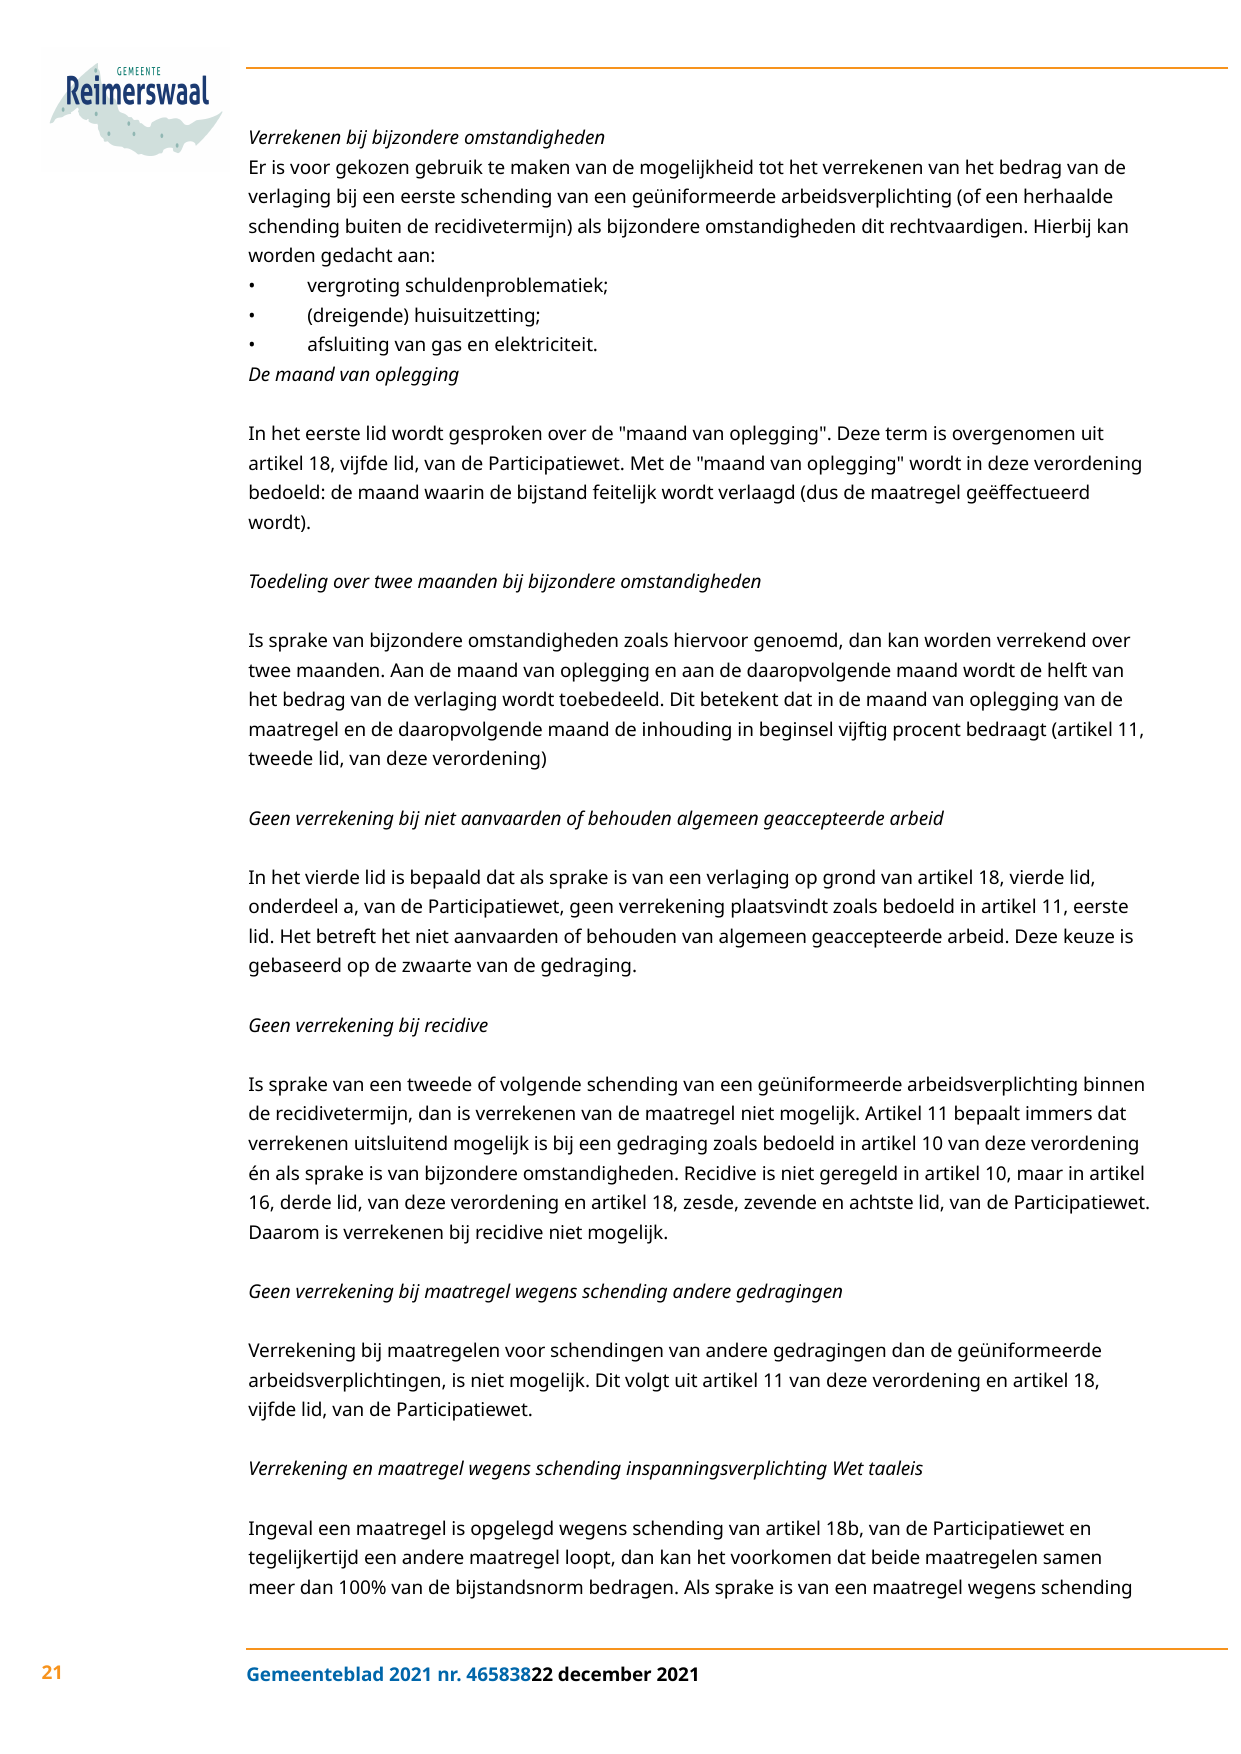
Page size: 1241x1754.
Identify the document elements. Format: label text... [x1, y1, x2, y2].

list (dreigende) huisuitzetting; [248, 302, 1152, 328]
text Ingeval een maatregel is opgelegd wegens schending van artikel 18b, van de Participatiewet en tegelijkertijd een andere maatregel loopt, dan kan het voorkomen dat beide maatregelen samen meer dan 100% van de bijstandsnorm bedragen. Als sprake is van een maatregel wegens schending [248, 1515, 1152, 1600]
list afsluiting van gas en elektriciteit. [248, 331, 1152, 357]
text Verrekening en maatregel wegens schending inspanningsverplichting Wet taaleis [248, 1456, 1152, 1481]
text Geen verrekening bij niet aanvaarden of behouden algemeen geaccepteerde arbeid [248, 805, 1152, 831]
text Toedeling over twee maanden bij bijzondere omstandigheden [248, 568, 1152, 594]
text Verrekenen bij bijzondere omstandigheden [248, 124, 1152, 150]
list vergroting schuldenproblematiek; [248, 272, 1152, 298]
text Is sprake van bijzondere omstandigheden zoals hiervoor genoemd, dan kan worden verrekend over twee maanden. Aan de maand van oplegging en aan de daaropvolgende maand wordt de helft van het bedrag van de verlaging wordt toebedeeld. Dit betekent dat in de maand van oplegging van de maatregel en de daaropvolgende maand de inhouding in beginsel vijftig procent bedraagt (artikel 11, tweede lid, van deze verordening) [248, 627, 1152, 771]
text Geen verrekening bij maatregel wegens schending andere gedragingen [248, 1278, 1152, 1304]
text Is sprake van een tweede of volgende schending van een geüniformeerde arbeidsverplichting binnen de recidivetermijn, dan is verrekenen van de maatregel niet mogelijk. Artikel 11 bepaalt immers dat verrekenen uitsluitend mogelijk is bij een gedraging zoals bedoeld in artikel 10 van deze verordening én als sprake is van bijzondere omstandigheden. Recidive is niet geregeld in artikel 10, maar in artikel 16, derde lid, van deze verordening en artikel 18, zesde, zevende en achtste lid, van de Participatiewet. Daarom is verrekenen bij recidive niet mogelijk. [248, 1071, 1152, 1245]
text In het eerste lid wordt gesproken over de "maand van oplegging". Deze term is overgenomen uit artikel 18, vijfde lid, van de Participatiewet. Met de "maand van oplegging" wordt in deze verordening bedoeld: de maand waarin de bijstand feitelijk wordt verlaagd (dus de maatregel geëffectueerd wordt). [248, 420, 1152, 535]
text Verrekening bij maatregelen voor schendingen van andere gedragingen dan de geüniformeerde arbeidsverplichtingen, is niet mogelijk. Dit volgt uit artikel 11 van deze verordening en artikel 18, vijfde lid, van de Participatiewet. [248, 1337, 1152, 1422]
text De maand van oplegging [248, 361, 1152, 387]
text In het vierde lid is bepaald dat als sprake is van een verlaging op grond van artikel 18, vierde lid, onderdeel a, van de Participatiewet, geen verrekening plaatsvindt zoals bedoeld in artikel 11, eerste lid. Het betreft het niet aanvaarden of behouden van algemeen geaccepteerde arbeid. Deze keuze is gebaseerd op de zwaarte van de gedraging. [248, 864, 1152, 978]
picture [41, 47, 231, 172]
text Er is voor gekozen gebruik te maken van de mogelijkheid tot het verrekenen van het bedrag van de verlaging bij een eerste schending van een geüniformeerde arbeidsverplichting (of een herhaalde schending buiten de recidivetermijn) als bijzondere omstandigheden dit rechtvaardigen. Hierbij kan worden gedacht aan: [248, 154, 1152, 268]
text Geen verrekening bij recidive [248, 1012, 1152, 1038]
